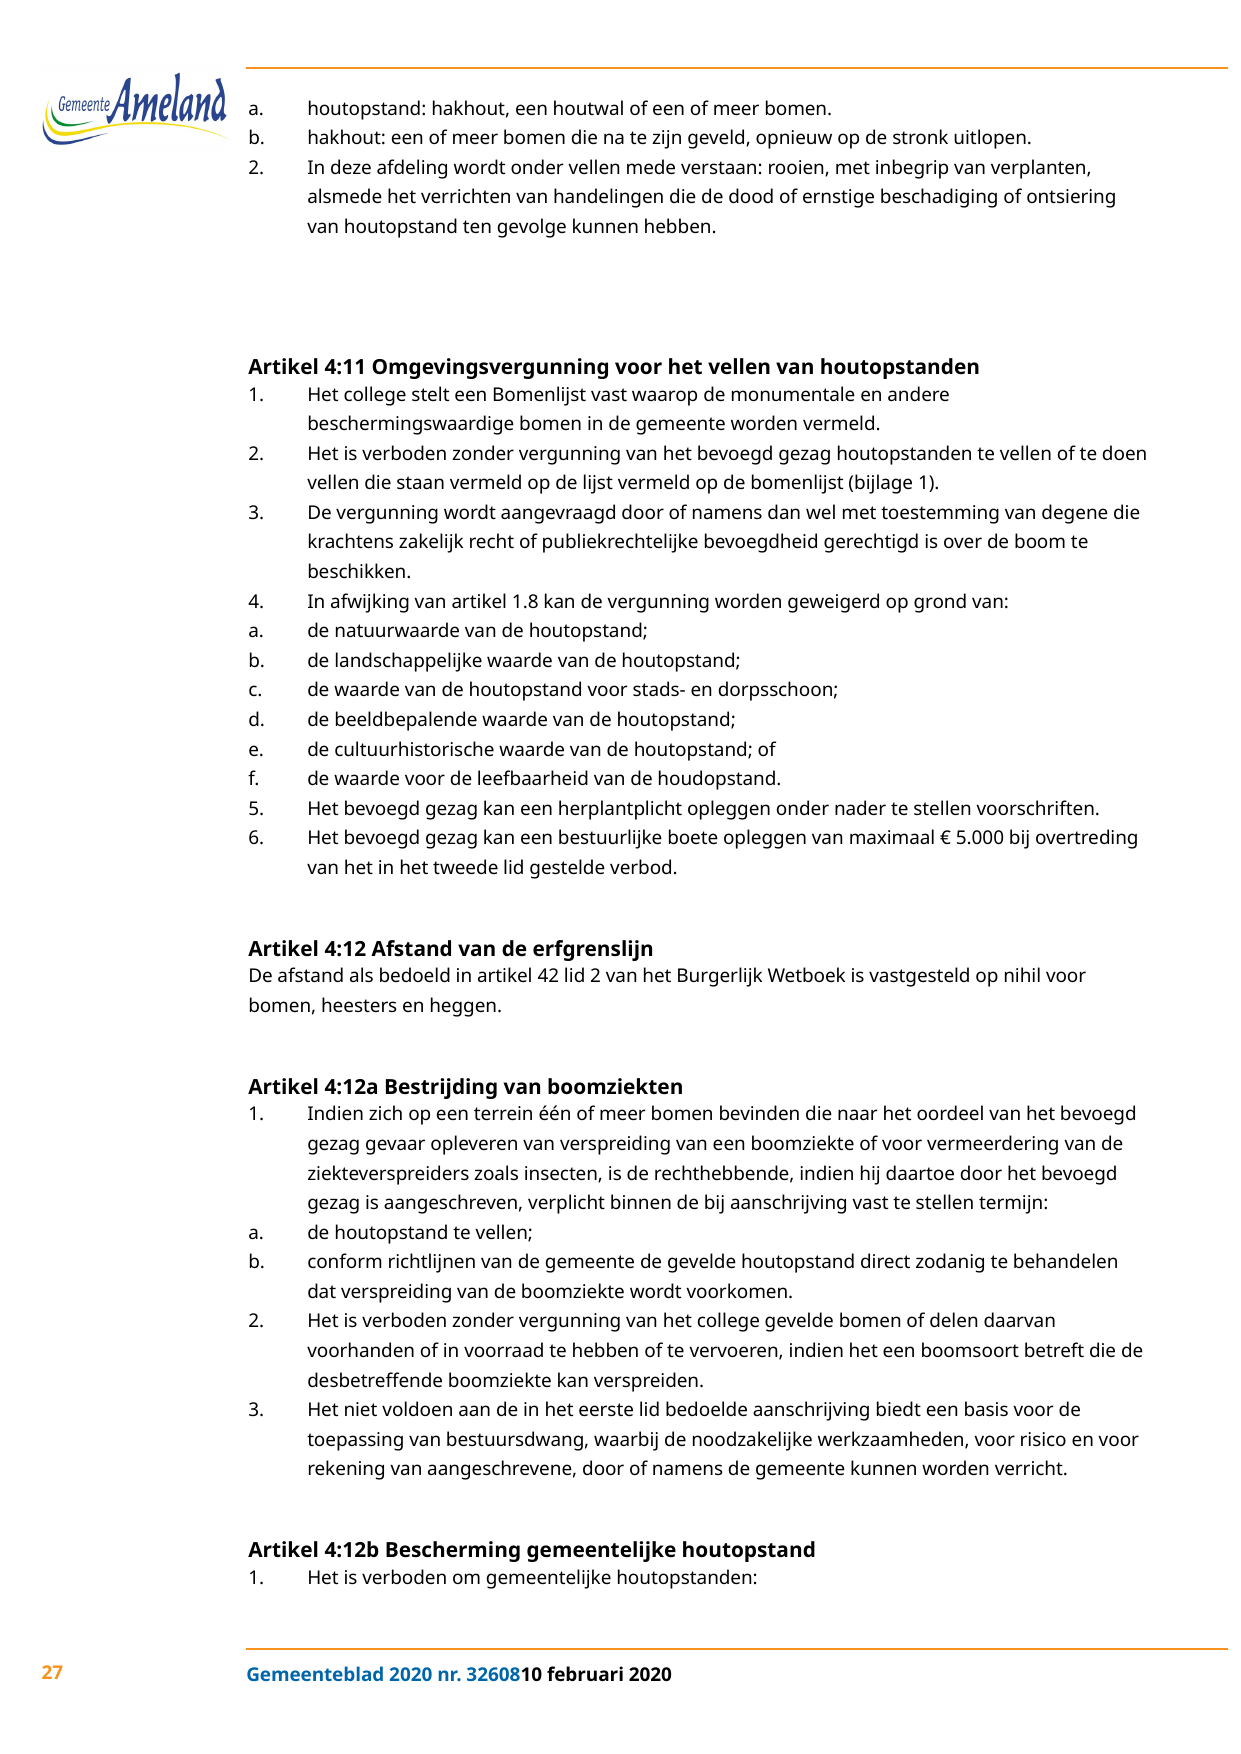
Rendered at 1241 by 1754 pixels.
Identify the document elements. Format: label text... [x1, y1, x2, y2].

list hakhout: een of meer bomen die na te zijn geveld, opnieuw op de stronk uitlopen. [248, 124, 1152, 150]
list Het is verboden zonder vergunning van het college gevelde bomen of delen daarvan voorhanden of in voorraad te hebben of te vervoeren, indien het een boomsoort betreft die de desbetreffende boomziekte kan verspreiden. [248, 1308, 1152, 1392]
text De afstand als bedoeld in artikel 42 lid 2 van het Burgerlijk Wetboek is vastgesteld op nihil voor bomen, heesters en heggen. [248, 962, 1152, 1018]
text Artikel 4:12 Afstand van de erfgrenslijn [248, 934, 1152, 962]
list Het niet voldoen aan de in het eerste lid bedoelde aanschrijving biedt een basis voor de toepassing van bestuursdwang, waarbij de noodzakelijke werkzaamheden, voor risico en voor rekening van aangeschrevene, door of namens de gemeente kunnen worden verricht. [248, 1396, 1152, 1481]
list Het bevoegd gezag kan een herplantplicht opleggen onder nader te stellen voorschriften. [248, 795, 1152, 821]
list In afwijking van artikel 1.8 kan de vergunning worden geweigerd op grond van: [248, 588, 1152, 613]
text Artikel 4:11 Omgevingsvergunning voor het vellen van houtopstanden [248, 352, 1152, 381]
list de houtopstand te vellen; [248, 1219, 1152, 1244]
list Indien zich op een terrein één of meer bomen bevinden die naar het oordeel van het bevoegd gezag gevaar opleveren van verspreiding van een boomziekte of voor vermeerdering van de ziekteverspreiders zoals insecten, is de rechthebbende, indien hij daartoe door het bevoegd gezag is aangeschreven, verplicht binnen de bij aanschrijving vast te stellen termijn: [248, 1101, 1152, 1215]
list de natuurwaarde van de houtopstand; [248, 617, 1152, 643]
text Artikel 4:12b Bescherming gemeentelijke houtopstand [248, 1536, 1152, 1564]
list In deze afdeling wordt onder vellen mede verstaan: rooien, met inbegrip van verplanten, alsmede het verrichten van handelingen die de dood of ernstige beschadiging of ontsiering van houtopstand ten gevolge kunnen hebben. [248, 154, 1152, 239]
list de landschappelijke waarde van de houtopstand; [248, 647, 1152, 673]
text Artikel 4:12a Bestrijding van boomziekten [248, 1072, 1152, 1101]
list Het is verboden om gemeentelijke houtopstanden: [248, 1564, 1152, 1590]
list Het is verboden zonder vergunning van het bevoegd gezag houtopstanden te vellen of te doen vellen die staan vermeld op de lijst vermeld op de bomenlijst (bijlage 1). [248, 440, 1152, 495]
list de cultuurhistorische waarde van de houtopstand; of [248, 736, 1152, 761]
list de waarde voor de leefbaarheid van de houdopstand. [248, 765, 1152, 791]
list De vergunning wordt aangevraagd door of namens dan wel met toestemming van degene die krachtens zakelijk recht of publiekrechtelijke bevoegdheid gerechtigd is over de boom te beschikken. [248, 499, 1152, 584]
list Het bevoegd gezag kan een bestuurlijke boete opleggen van maximaal € 5.000 bij overtreding van het in het tweede lid gestelde verbod. [248, 824, 1152, 880]
list de beeldbepalende waarde van de houtopstand; [248, 706, 1152, 732]
list conform richtlijnen van de gemeente de gevelde houtopstand direct zodanig te behandelen dat verspreiding van de boomziekte wordt voorkomen. [248, 1248, 1152, 1304]
list Het college stelt een Bomenlijst vast waarop de monumentale en andere beschermingswaardige bomen in de gemeente worden vermeld. [248, 381, 1152, 436]
list houtopstand: hakhout, een houtwal of een of meer bomen. [248, 95, 1152, 121]
picture [41, 47, 231, 172]
list de waarde van de houtopstand voor stads- en dorpsschoon; [248, 677, 1152, 702]
